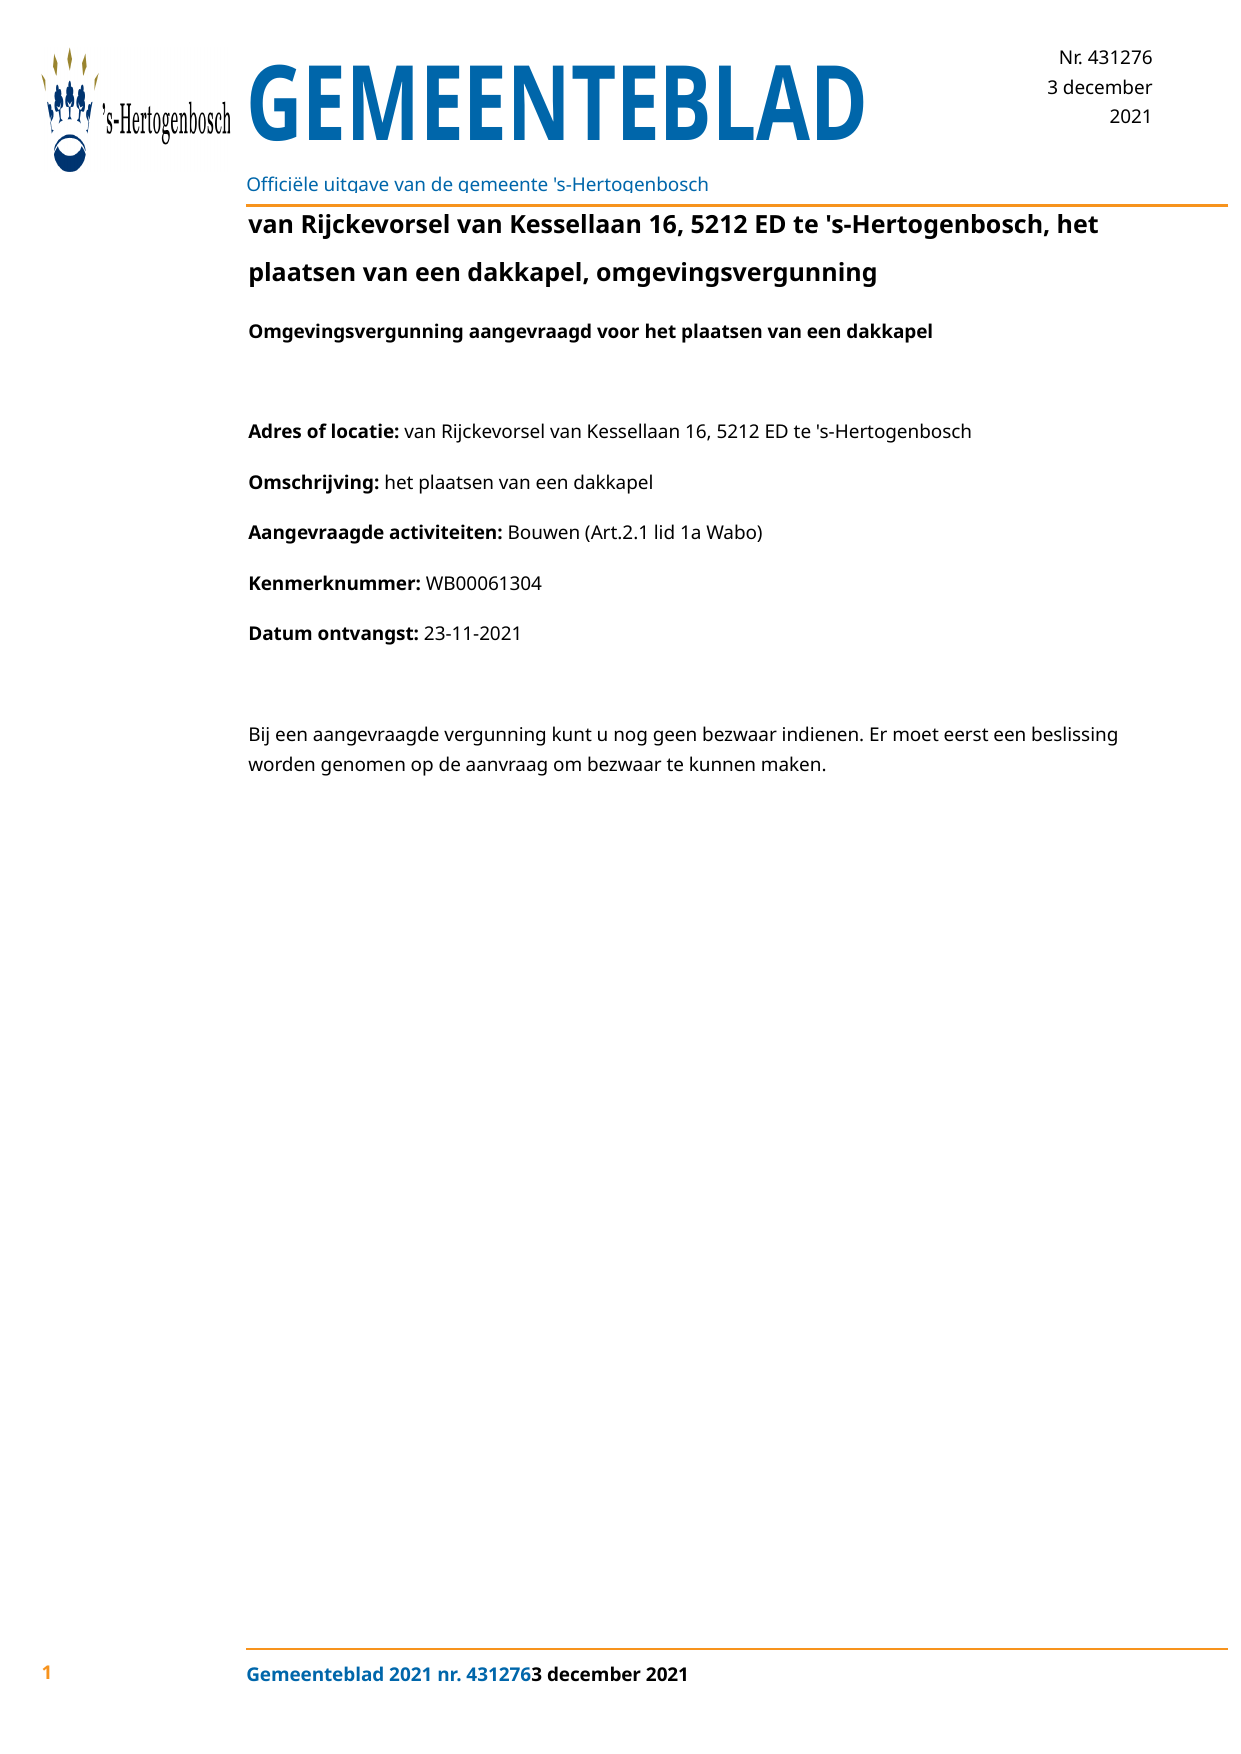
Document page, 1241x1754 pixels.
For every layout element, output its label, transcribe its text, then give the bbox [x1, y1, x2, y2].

text Omschrijving: het plaatsen van een dakkapel [248, 469, 1152, 495]
text Omgevingsvergunning aangevraagd voor het plaatsen van een dakkapel [248, 318, 1152, 344]
text Bij een aangevraagde vergunning kunt u nog geen bezwaar indienen. Er moet eerst een beslissing worden genomen op de aanvraag om bezwaar te kunnen maken. [248, 721, 1152, 777]
text Kenmerknummer: WB00061304 [248, 570, 1152, 596]
text Datum ontvangst: 23-11-2021 [248, 620, 1152, 646]
text van Rijckevorsel van Kessellaan 16, 5212 ED te 's-Hertogenbosch, het plaatsen van een dakkapel, omgevingsvergunning [248, 207, 1152, 288]
picture [41, 47, 231, 172]
text Adres of locatie: van Rijckevorsel van Kessellaan 16, 5212 ED te 's-Hertogenbosch [248, 419, 1152, 444]
text Aangevraagde activiteiten: Bouwen (Art.2.1 lid 1a Wabo) [248, 519, 1152, 545]
